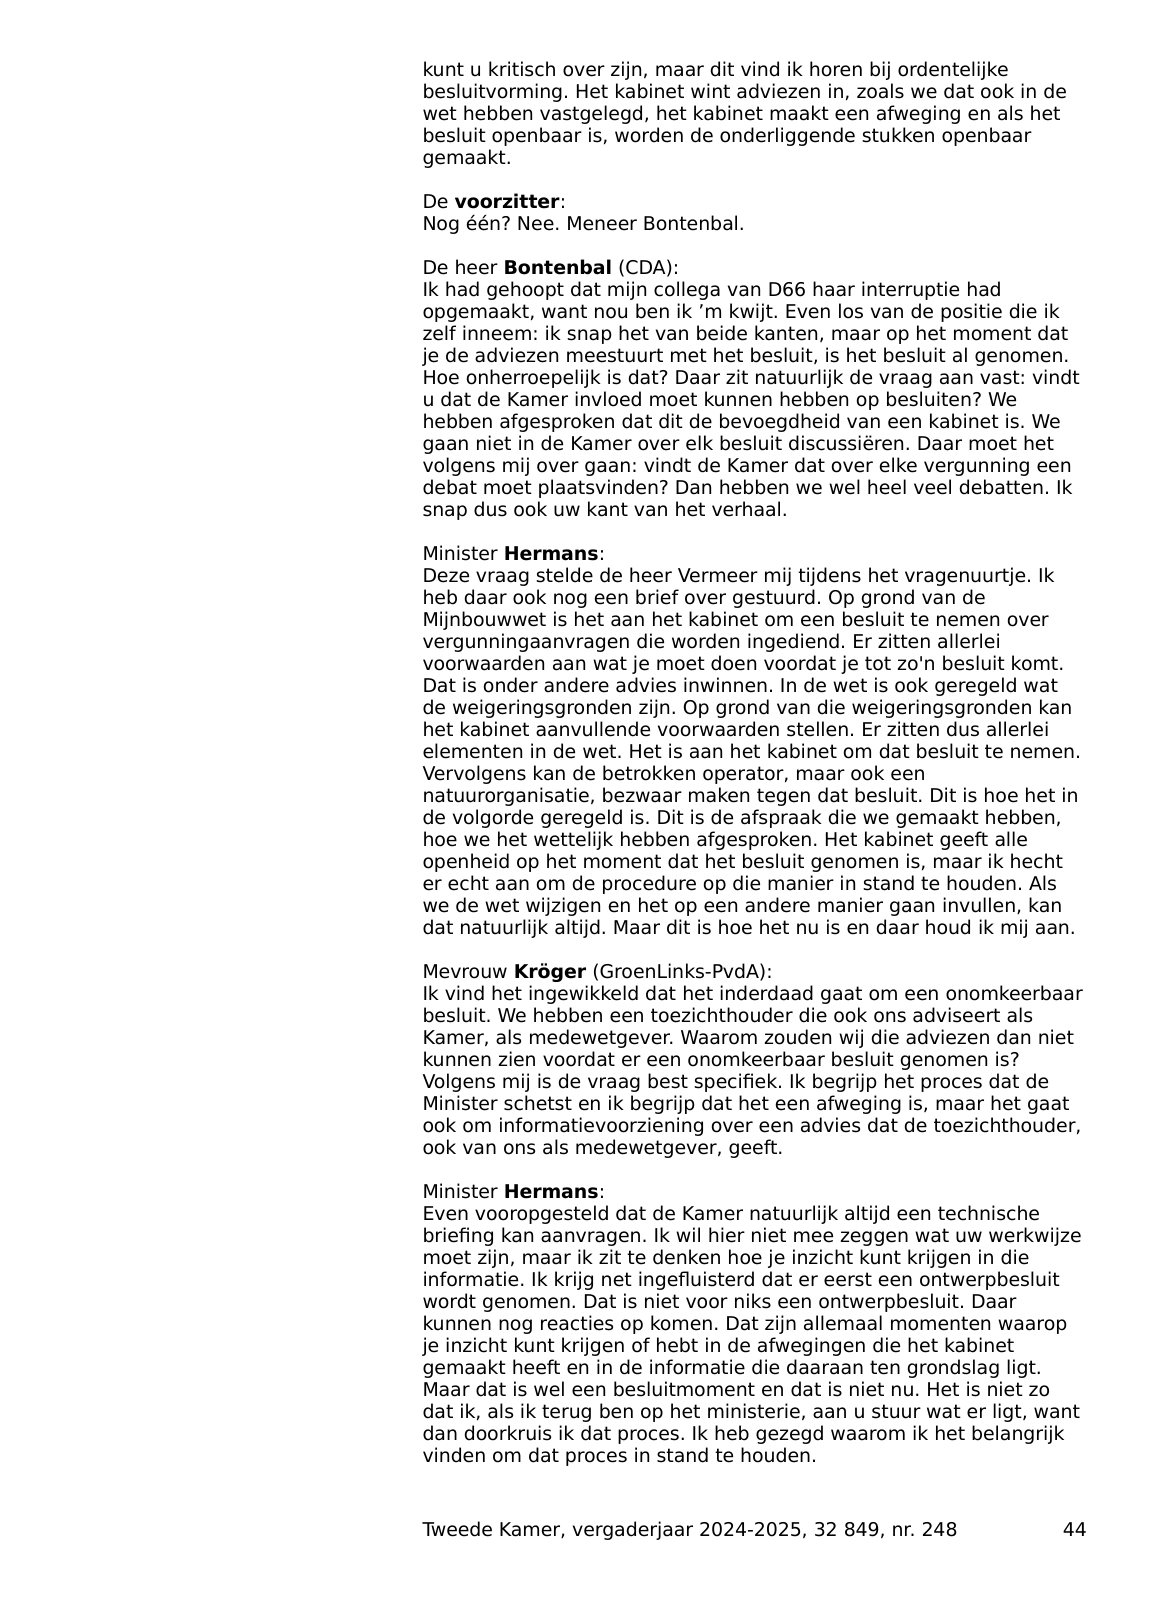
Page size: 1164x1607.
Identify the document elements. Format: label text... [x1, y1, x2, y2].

text Even vooropgesteld dat de Kamer natuurlijk altijd een technische briefing kan aanvragen. Ik wil hier niet mee zeggen wat uw werkwijze moet zijn, maar ik zit te denken hoe je inzicht kunt krijgen in die informatie. Ik krijg net ingefluisterd dat er eerst een ontwerpbesluit wordt genomen. Dat is niet voor niks een ontwerpbesluit. Daar kunnen nog reacties op komen. Dat zijn allemaal momenten waarop je inzicht kunt krijgen of hebt in de afwegingen die het kabinet gemaakt heeft en in de informatie die daaraan ten grondslag ligt. Maar dat is wel een besluitmoment en dat is niet nu. Het is niet zo dat ik, als ik terug ben op het ministerie, aan u stuur wat er ligt, want dan doorkruis ik dat proces. Ik heb gezegd waarom ik het belangrijk vinden om dat proces in stand te houden. [422, 1203, 1087, 1467]
text Nog één? Nee. Meneer Bontenbal. [422, 213, 1087, 235]
text Minister Hermans: [422, 1181, 1087, 1203]
text De heer Bontenbal (CDA): [422, 257, 1087, 279]
text De voorzitter: [422, 191, 1087, 213]
text Minister Hermans: [422, 543, 1087, 565]
text Mevrouw Kröger (GroenLinks-PvdA): [422, 961, 1087, 983]
text kunt u kritisch over zijn, maar dit vind ik horen bij ordentelijke besluitvorming. Het kabinet wint adviezen in, zoals we dat ook in de wet hebben vastgelegd, het kabinet maakt een afweging en als het besluit openbaar is, worden de onderliggende stukken openbaar gemaakt. [422, 59, 1087, 169]
text Deze vraag stelde de heer Vermeer mij tijdens het vragenuurtje. Ik heb daar ook nog een brief over gestuurd. Op grond van de Mijnbouwwet is het aan het kabinet om een besluit te nemen over vergunningaanvragen die worden ingediend. Er zitten allerlei voorwaarden aan wat je moet doen voordat je tot zo'n besluit komt. Dat is onder andere advies inwinnen. In de wet is ook geregeld wat de weigeringsgronden zijn. Op grond van die weigeringsgronden kan het kabinet aanvullende voorwaarden stellen. Er zitten dus allerlei elementen in de wet. Het is aan het kabinet om dat besluit te nemen. Vervolgens kan de betrokken operator, maar ook een natuurorganisatie, bezwaar maken tegen dat besluit. Dit is hoe het in de volgorde geregeld is. Dit is de afspraak die we gemaakt hebben, hoe we het wettelijk hebben afgesproken. Het kabinet geeft alle openheid op het moment dat het besluit genomen is, maar ik hecht er echt aan om de procedure op die manier in stand te houden. Als we de wet wijzigen en het op een andere manier gaan invullen, kan dat natuurlijk altijd. Maar dit is hoe het nu is en daar houd ik mij aan. [422, 565, 1087, 939]
text Ik had gehoopt dat mijn collega van D66 haar interruptie had opgemaakt, want nou ben ik ’m kwijt. Even los van de positie die ik zelf inneem: ik snap het van beide kanten, maar op het moment dat je de adviezen meestuurt met het besluit, is het besluit al genomen. Hoe onherroepelijk is dat? Daar zit natuurlijk de vraag aan vast: vindt u dat de Kamer invloed moet kunnen hebben op besluiten? We hebben afgesproken dat dit de bevoegdheid van een kabinet is. We gaan niet in de Kamer over elk besluit discussiëren. Daar moet het volgens mij over gaan: vindt de Kamer dat over elke vergunning een debat moet plaatsvinden? Dan hebben we wel heel veel debatten. Ik snap dus ook uw kant van het verhaal. [422, 279, 1087, 521]
text Ik vind het ingewikkeld dat het inderdaad gaat om een onomkeerbaar besluit. We hebben een toezichthouder die ook ons adviseert als Kamer, als medewetgever. Waarom zouden wij die adviezen dan niet kunnen zien voordat er een onomkeerbaar besluit genomen is? Volgens mij is de vraag best specifiek. Ik begrijp het proces dat de Minister schetst en ik begrijp dat het een afweging is, maar het gaat ook om informatievoorziening over een advies dat de toezichthouder, ook van ons als medewetgever, geeft. [422, 983, 1087, 1159]
